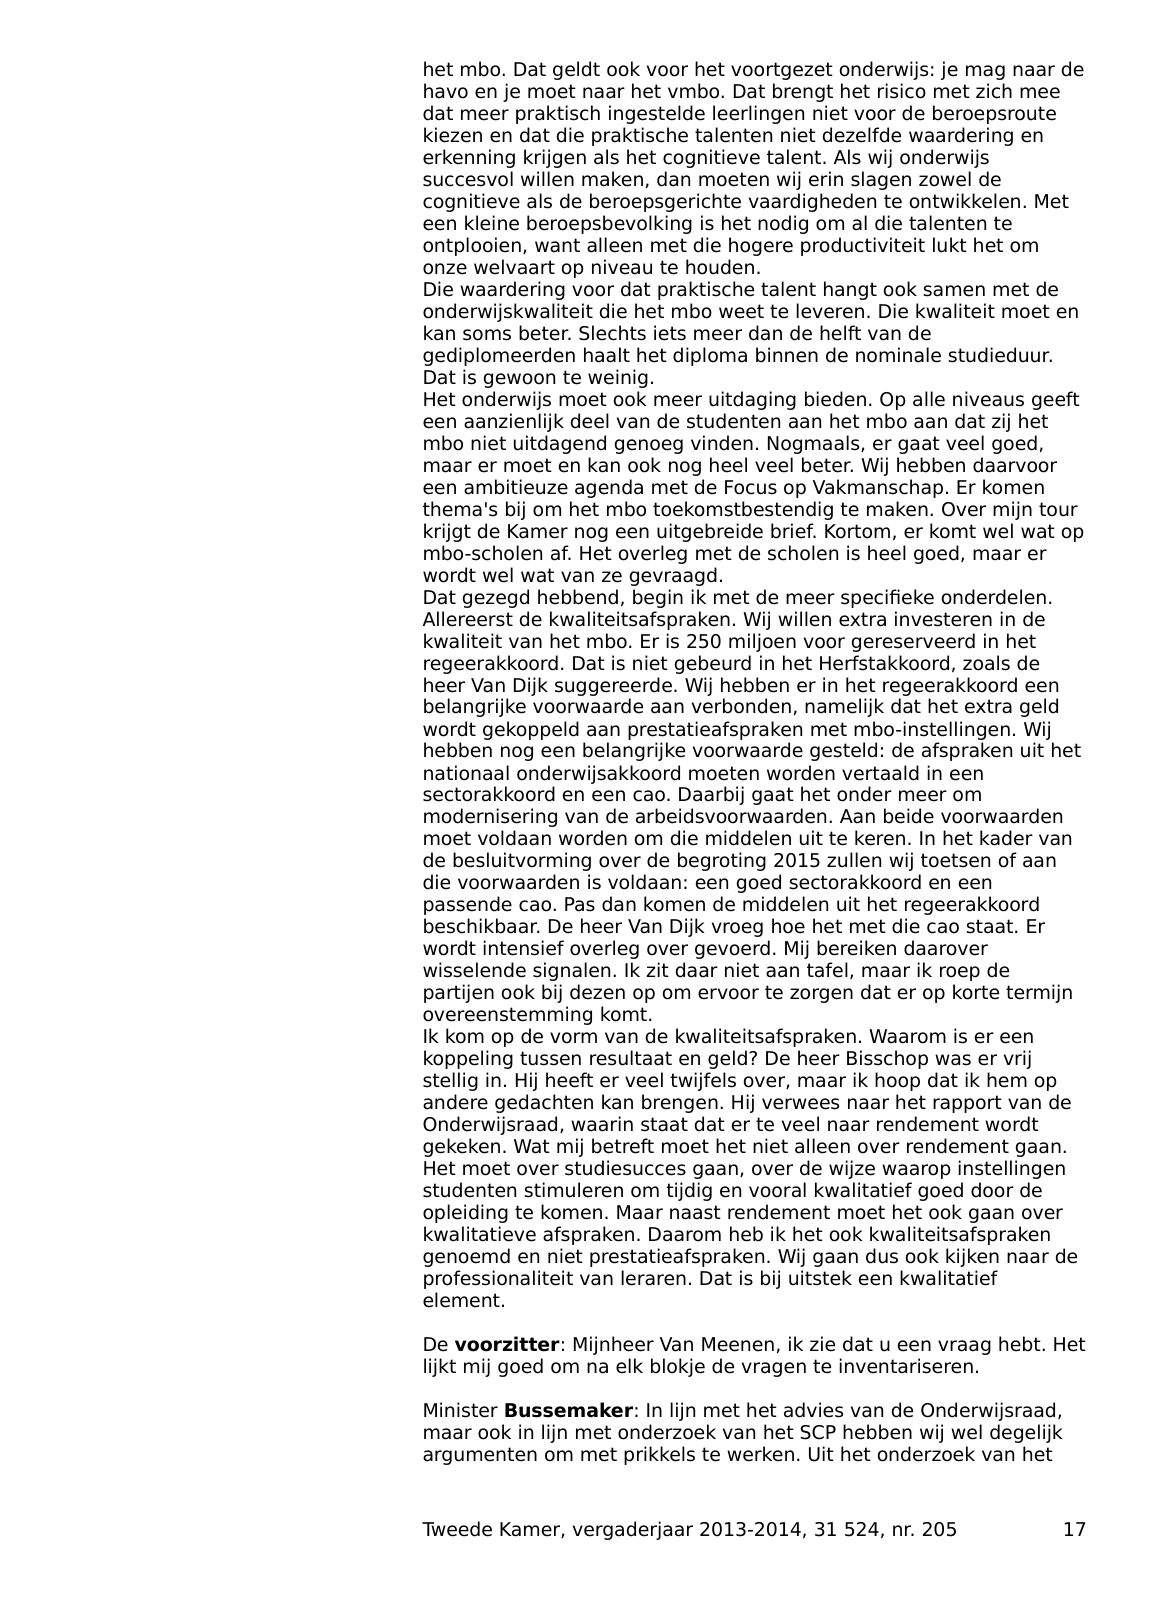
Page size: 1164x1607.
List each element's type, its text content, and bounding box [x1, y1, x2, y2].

text Het onderwijs moet ook meer uitdaging bieden. Op alle niveaus geeft een aanzienlijk deel van de studenten aan het mbo aan dat zij het mbo niet uitdagend genoeg vinden. Nogmaals, er gaat veel goed, maar er moet en kan ook nog heel veel beter. Wij hebben daarvoor een ambitieuze agenda met de Focus op Vakmanschap. Er komen thema's bij om het mbo toekomstbestendig te maken. Over mijn tour krijgt de Kamer nog een uitgebreide brief. Kortom, er komt wel wat op mbo-scholen af. Het overleg met de scholen is heel goed, maar er wordt wel wat van ze gevraagd. [422, 389, 1087, 587]
text Die waardering voor dat praktische talent hangt ook samen met de onderwijskwaliteit die het mbo weet te leveren. Die kwaliteit moet en kan soms beter. Slechts iets meer dan de helft van de gediplomeerden haalt het diploma binnen de nominale studieduur. Dat is gewoon te weinig. [422, 279, 1087, 389]
text Dat gezegd hebbend, begin ik met de meer specifieke onderdelen. Allereerst de kwaliteitsafspraken. Wij willen extra investeren in de kwaliteit van het mbo. Er is 250 miljoen voor gereserveerd in het regeerakkoord. Dat is niet gebeurd in het Herfstakkoord, zoals de heer Van Dijk suggereerde. Wij hebben er in het regeerakkoord een belangrijke voorwaarde aan verbonden, namelijk dat het extra geld wordt gekoppeld aan prestatieafspraken met mbo-instellingen. Wij hebben nog een belangrijke voorwaarde gesteld: de afspraken uit het nationaal onderwijsakkoord moeten worden vertaald in een sectorakkoord en een cao. Daarbij gaat het onder meer om modernisering van de arbeidsvoorwaarden. Aan beide voorwaarden moet voldaan worden om die middelen uit te keren. In het kader van de besluitvorming over de begroting 2015 zullen wij toetsen of aan die voorwaarden is voldaan: een goed sectorakkoord en een passende cao. Pas dan komen de middelen uit het regeerakkoord beschikbaar. De heer Van Dijk vroeg hoe het met die cao staat. Er wordt intensief overleg over gevoerd. Mij bereiken daarover wisselende signalen. Ik zit daar niet aan tafel, maar ik roep de partijen ook bij dezen op om ervoor te zorgen dat er op korte termijn overeenstemming komt. [422, 587, 1087, 1026]
text Minister Bussemaker: In lijn met het advies van de Onderwijsraad, maar ook in lijn met onderzoek van het SCP hebben wij wel degelijk argumenten om met prikkels te werken. Uit het onderzoek van het [422, 1400, 1087, 1466]
text het mbo. Dat geldt ook voor het voortgezet onderwijs: je mag naar de havo en je moet naar het vmbo. Dat brengt het risico met zich mee dat meer praktisch ingestelde leerlingen niet voor de beroepsroute kiezen en dat die praktische talenten niet dezelfde waardering en erkenning krijgen als het cognitieve talent. Als wij onderwijs succesvol willen maken, dan moeten wij erin slagen zowel de cognitieve als de beroepsgerichte vaardigheden te ontwikkelen. Met een kleine beroepsbevolking is het nodig om al die talenten te ontplooien, want alleen met die hogere productiviteit lukt het om onze welvaart op niveau te houden. [422, 59, 1087, 279]
text Ik kom op de vorm van de kwaliteitsafspraken. Waarom is er een koppeling tussen resultaat en geld? De heer Bisschop was er vrij stellig in. Hij heeft er veel twijfels over, maar ik hoop dat ik hem op andere gedachten kan brengen. Hij verwees naar het rapport van de Onderwijsraad, waarin staat dat er te veel naar rendement wordt gekeken. Wat mij betreft moet het niet alleen over rendement gaan. Het moet over studiesucces gaan, over de wijze waarop instellingen studenten stimuleren om tijdig en vooral kwalitatief goed door de opleiding te komen. Maar naast rendement moet het ook gaan over kwalitatieve afspraken. Daarom heb ik het ook kwaliteitsafspraken genoemd en niet prestatieafspraken. Wij gaan dus ook kijken naar de professionaliteit van leraren. Dat is bij uitstek een kwalitatief element. [422, 1026, 1087, 1312]
text De voorzitter: Mijnheer Van Meenen, ik zie dat u een vraag hebt. Het lijkt mij goed om na elk blokje de vragen te inventariseren. [422, 1334, 1087, 1378]
